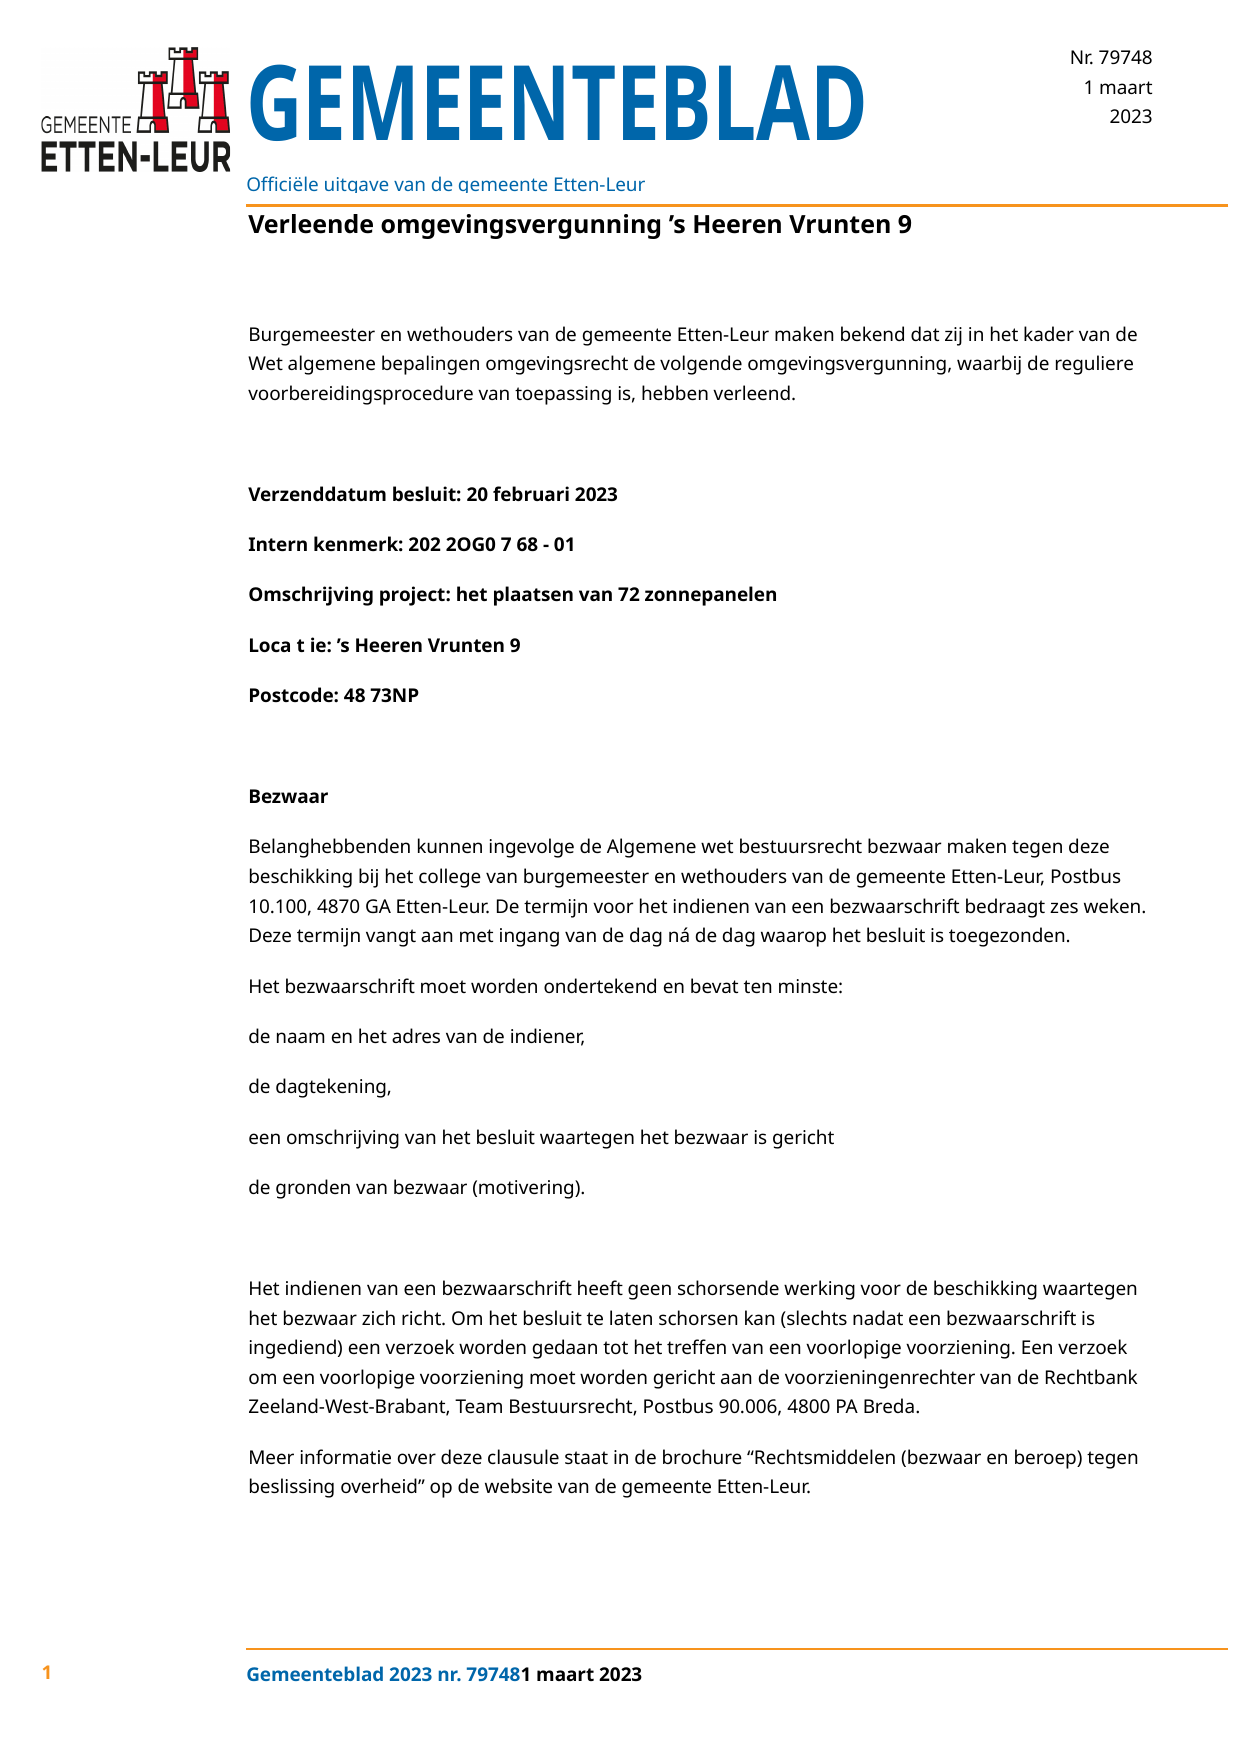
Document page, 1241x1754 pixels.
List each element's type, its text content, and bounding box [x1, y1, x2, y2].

text Meer informatie over deze clausule staat in de brochure “Rechtsmiddelen (bezwaar en beroep) tegen beslissing overheid” op de website van de gemeente Etten-Leur. [248, 1444, 1152, 1499]
text Burgemeester en wethouders van de gemeente Etten-Leur maken bekend dat zij in het kader van de Wet algemene bepalingen omgevingsrecht de volgende omgevingsvergunning, waarbij de reguliere voorbereidingsprocedure van toepassing is, hebben verleend. [248, 321, 1152, 406]
text Verleende omgevingsvergunning ’s Heeren Vrunten 9 [248, 207, 1152, 241]
text Intern kenmerk: 202 2OG0 7 68 - 01 [248, 531, 1152, 557]
text Het bezwaarschrift moet worden ondertekend en bevat ten minste: [248, 973, 1152, 998]
text de gronden van bezwaar (motivering). [248, 1174, 1152, 1200]
text een omschrijving van het besluit waartegen het bezwaar is gericht [248, 1124, 1152, 1150]
text Verzenddatum besluit: 20 februari 2023 [248, 481, 1152, 506]
text Belanghebbenden kunnen ingevolge de Algemene wet bestuursrecht bezwaar maken tegen deze beschikking bij het college van burgemeester en wethouders van de gemeente Etten-Leur, Postbus 10.100, 4870 GA Etten-Leur. De termijn voor het indienen van een bezwaarschrift bedraagt zes weken. Deze termijn vangt aan met ingang van de dag ná de dag waarop het besluit is toegezonden. [248, 834, 1152, 948]
text Loca t ie: ’s Heeren Vrunten 9 [248, 632, 1152, 658]
text Postcode: 48 73NP [248, 682, 1152, 708]
text Het indienen van een bezwaarschrift heeft geen schorsende werking voor de beschikking waartegen het bezwaar zich richt. Om het besluit te laten schorsen kan (slechts nadat een bezwaarschrift is ingediend) een verzoek worden gedaan tot het treffen van een voorlopige voorziening. Een verzoek om een voorlopige voorziening moet worden gericht aan de voorzieningenrechter van de Rechtbank Zeeland-West-Brabant, Team Bestuursrecht, Postbus 90.006, 4800 PA Breda. [248, 1275, 1152, 1419]
text de naam en het adres van de indiener, [248, 1023, 1152, 1049]
text Bezwaar [248, 783, 1152, 809]
text Omschrijving project: het plaatsen van 72 zonnepanelen [248, 582, 1152, 607]
picture [41, 47, 231, 172]
text de dagtekening, [248, 1074, 1152, 1099]
